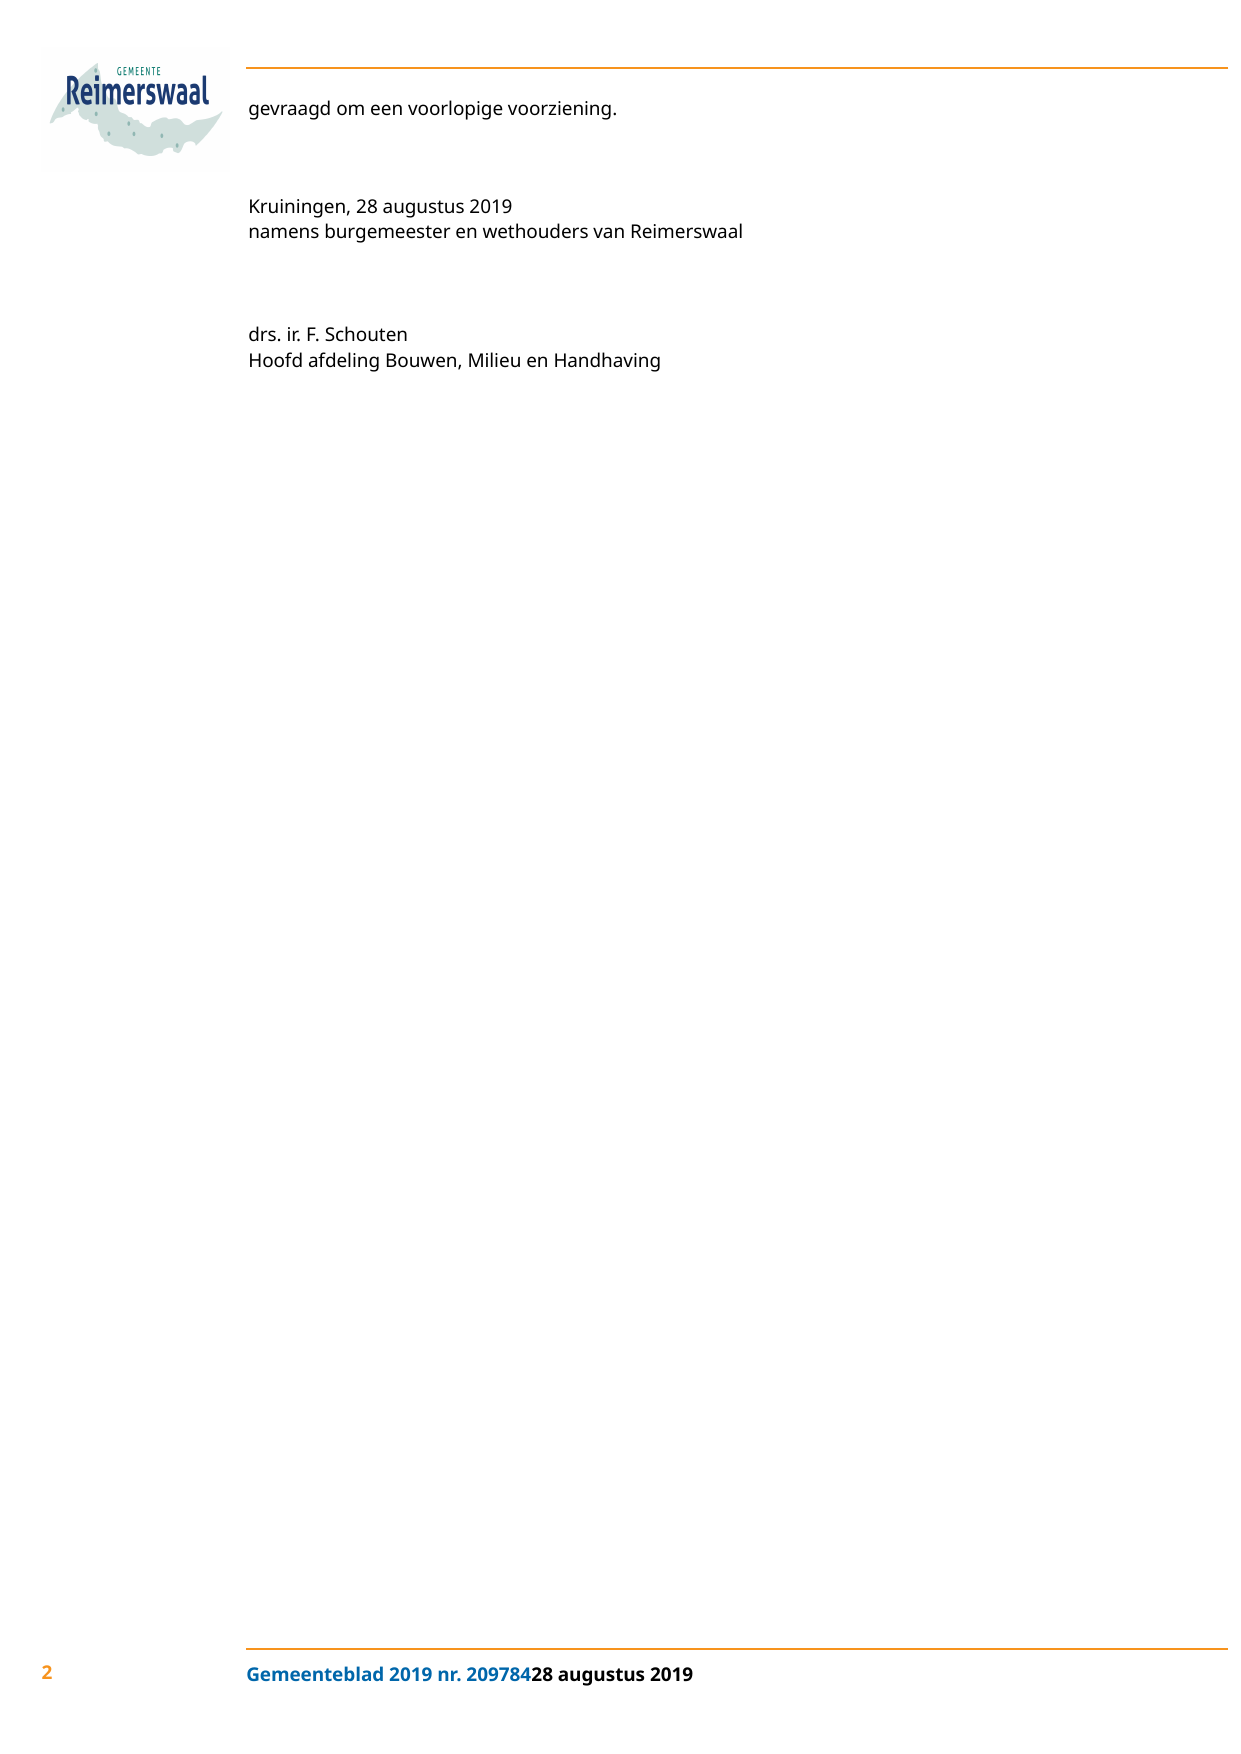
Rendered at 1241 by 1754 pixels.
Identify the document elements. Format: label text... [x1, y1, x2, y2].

text Kruiningen, 28 augustus 2019 [248, 193, 1152, 219]
picture [41, 47, 231, 172]
text drs. ir. F. Schouten [248, 322, 1152, 347]
text gevraagd om een voorlopige voorziening. [248, 95, 1152, 121]
text Hoofd afdeling Bouwen, Milieu en Handhaving [248, 347, 1152, 373]
text namens burgemeester en wethouders van Reimerswaal [248, 219, 1152, 244]
